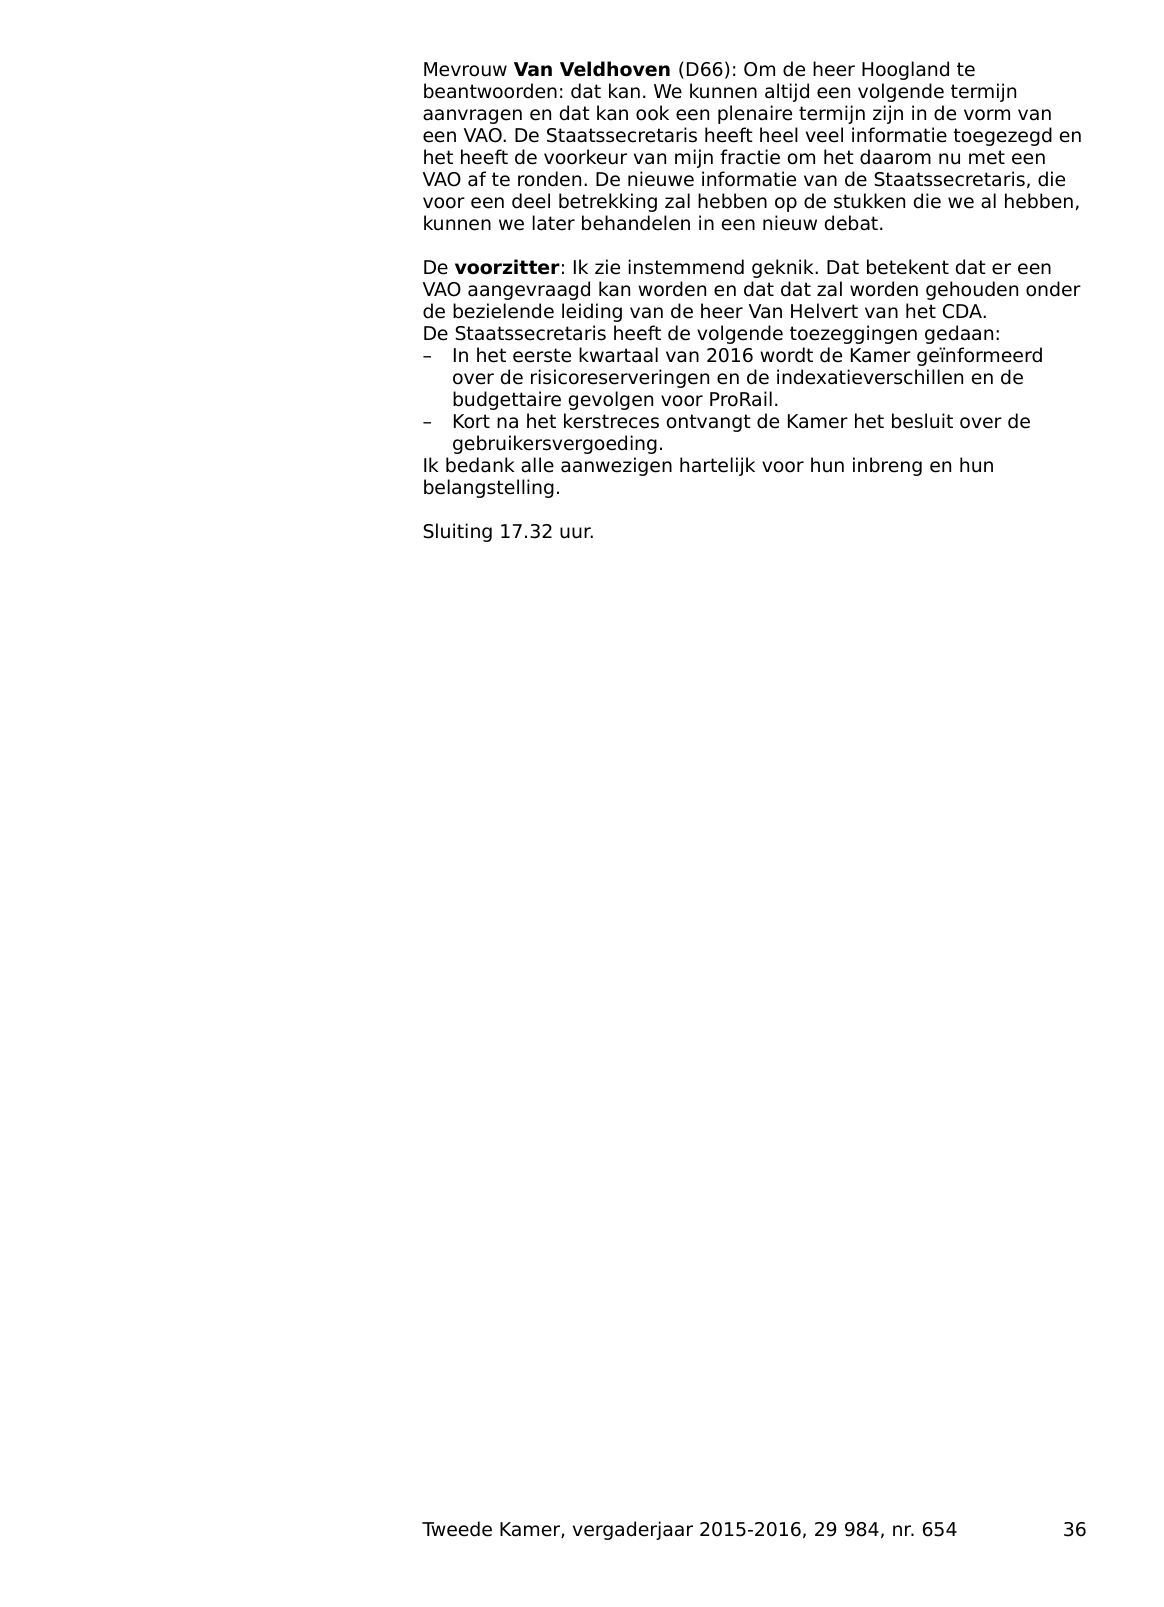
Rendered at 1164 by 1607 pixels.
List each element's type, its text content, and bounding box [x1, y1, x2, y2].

text Mevrouw Van Veldhoven (D66): Om de heer Hoogland te beantwoorden: dat kan. We kunnen altijd een volgende termijn aanvragen en dat kan ook een plenaire termijn zijn in de vorm van een VAO. De Staatssecretaris heeft heel veel informatie toegezegd en het heeft de voorkeur van mijn fractie om het daarom nu met een VAO af te ronden. De nieuwe informatie van de Staatssecretaris, die voor een deel betrekking zal hebben op de stukken die we al hebben, kunnen we later behandelen in een nieuw debat. [422, 59, 1087, 235]
text Sluiting 17.32 uur. [422, 521, 1087, 543]
text – In het eerste kwartaal van 2016 wordt de Kamer geïnformeerd over de risicoreserveringen en de indexatieverschillen en de budgettaire gevolgen voor ProRail. [422, 345, 1087, 411]
text – Kort na het kerstreces ontvangt de Kamer het besluit over de gebruikersvergoeding. [422, 411, 1087, 455]
text Ik bedank alle aanwezigen hartelijk voor hun inbreng en hun belangstelling. [422, 455, 1087, 499]
text De voorzitter: Ik zie instemmend geknik. Dat betekent dat er een VAO aangevraagd kan worden en dat dat zal worden gehouden onder de bezielende leiding van de heer Van Helvert van het CDA. [422, 257, 1087, 323]
text De Staatssecretaris heeft de volgende toezeggingen gedaan: [422, 323, 1087, 345]
